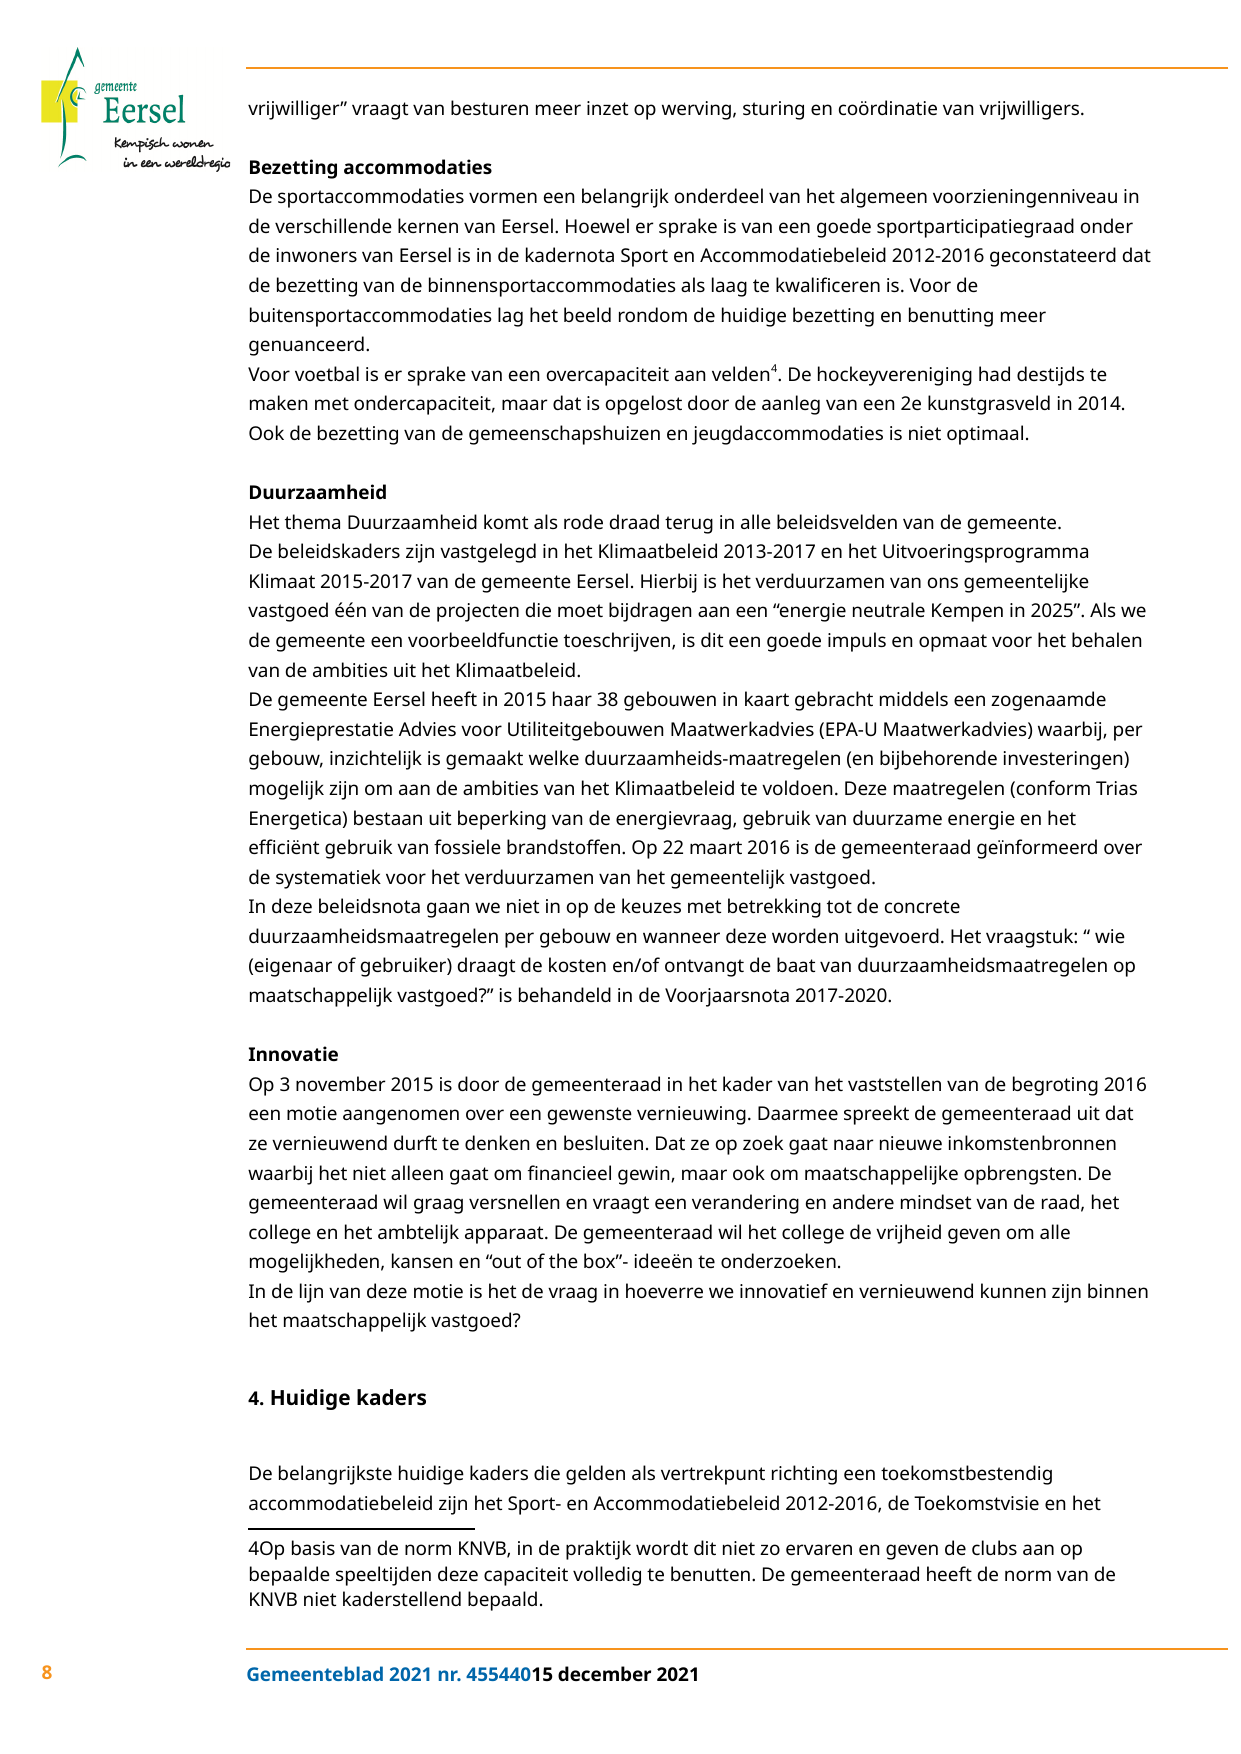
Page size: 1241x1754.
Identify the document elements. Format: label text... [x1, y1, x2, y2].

text Op basis van de norm KNVB, in de praktijk wordt dit niet zo ervaren en geven de clubs aan op bepaalde speeltijden deze capaciteit volledig te benutten. De gemeenteraad heeft de norm van de KNVB niet kaderstellend bepaald. [248, 1535, 1152, 1612]
text De beleidskaders zijn vastgelegd in het Klimaatbeleid 2013-2017 en het Uitvoeringsprogramma Klimaat 2015-2017 van de gemeente Eersel. Hierbij is het verduurzamen van ons gemeentelijke vastgoed één van de projecten die moet bijdragen aan een “energie neutrale Kempen in 2025”. Als we de gemeente een voorbeeldfunctie toeschrijven, is dit een goede impuls en opmaat voor het behalen van de ambities uit het Klimaatbeleid. [248, 538, 1152, 683]
text Bezetting accommodaties [248, 154, 1152, 180]
text 4. Huidige kaders [248, 1383, 1152, 1411]
text Duurzaamheid [248, 479, 1152, 505]
text In deze beleidsnota gaan we niet in op de keuzes met betrekking tot de concrete duurzaamheidsmaatregelen per gebouw en wanneer deze worden uitgevoerd. Het vraagstuk: “ wie (eigenaar of gebruiker) draagt de kosten en/of ontvangt de baat van duurzaamheidsmaatregelen op maatschappelijk vastgoed?” is behandeld in de Voorjaarsnota 2017-2020. [248, 893, 1152, 1008]
text In de lijn van deze motie is het de vraag in hoeverre we innovatief en vernieuwend kunnen zijn binnen het maatschappelijk vastgoed? [248, 1278, 1152, 1333]
text De gemeente Eersel heeft in 2015 haar 38 gebouwen in kaart gebracht middels een zogenaamde Energieprestatie Advies voor Utiliteitgebouwen Maatwerkadvies (EPA-U Maatwerkadvies) waarbij, per gebouw, inzichtelijk is gemaakt welke duurzaamheids-maatregelen (en bijbehorende investeringen) mogelijk zijn om aan de ambities van het Klimaatbeleid te voldoen. Deze maatregelen (conform Trias Energetica) bestaan uit beperking van de energievraag, gebruik van duurzame energie en het efficiënt gebruik van fossiele brandstoffen. Op 22 maart 2016 is de gemeenteraad geïnformeerd over de systematiek voor het verduurzamen van het gemeentelijk vastgoed. [248, 686, 1152, 890]
text Op 3 november 2015 is door de gemeenteraad in het kader van het vaststellen van de begroting 2016 een motie aangenomen over een gewenste vernieuwing. Daarmee spreekt de gemeenteraad uit dat ze vernieuwend durft te denken en besluiten. Dat ze op zoek gaat naar nieuwe inkomstenbronnen waarbij het niet alleen gaat om financieel gewin, maar ook om maatschappelijke opbrengsten. De gemeenteraad wil graag versnellen en vraagt een verandering en andere mindset van de raad, het college en het ambtelijk apparaat. De gemeenteraad wil het college de vrijheid geven om alle mogelijkheden, kansen en “out of the box”- ideeën te onderzoeken. [248, 1071, 1152, 1274]
text vrijwilliger” vraagt van besturen meer inzet op werving, sturing en coördinatie van vrijwilligers. [248, 95, 1152, 121]
text Ook de bezetting van de gemeenschapshuizen en jeugdaccommodaties is niet optimaal. [248, 420, 1152, 446]
text Het thema Duurzaamheid komt als rode draad terug in alle beleidsvelden van de gemeente. [248, 509, 1152, 535]
text De sportaccommodaties vormen een belangrijk onderdeel van het algemeen voorzieningenniveau in de verschillende kernen van Eersel. Hoewel er sprake is van een goede sportparticipatiegraad onder de inwoners van Eersel is in de kadernota Sport en Accommodatiebeleid 2012-2016 geconstateerd dat de bezetting van de binnensportaccommodaties als laag te kwalificeren is. Voor de buitensportaccommodaties lag het beeld rondom de huidige bezetting en benutting meer genuanceerd. [248, 183, 1152, 357]
text De belangrijkste huidige kaders die gelden als vertrekpunt richting een toekomstbestendig accommodatiebeleid zijn het Sport- en Accommodatiebeleid 2012-2016, de Toekomstvisie en het [248, 1461, 1152, 1516]
text Voor voetbal is er sprake van een overcapaciteit aan velden. De hockeyvereniging had destijds te maken met ondercapaciteit, maar dat is opgelost door de aanleg van een 2e kunstgrasveld in 2014. [248, 361, 1152, 416]
picture [41, 47, 231, 172]
text Innovatie [248, 1041, 1152, 1067]
